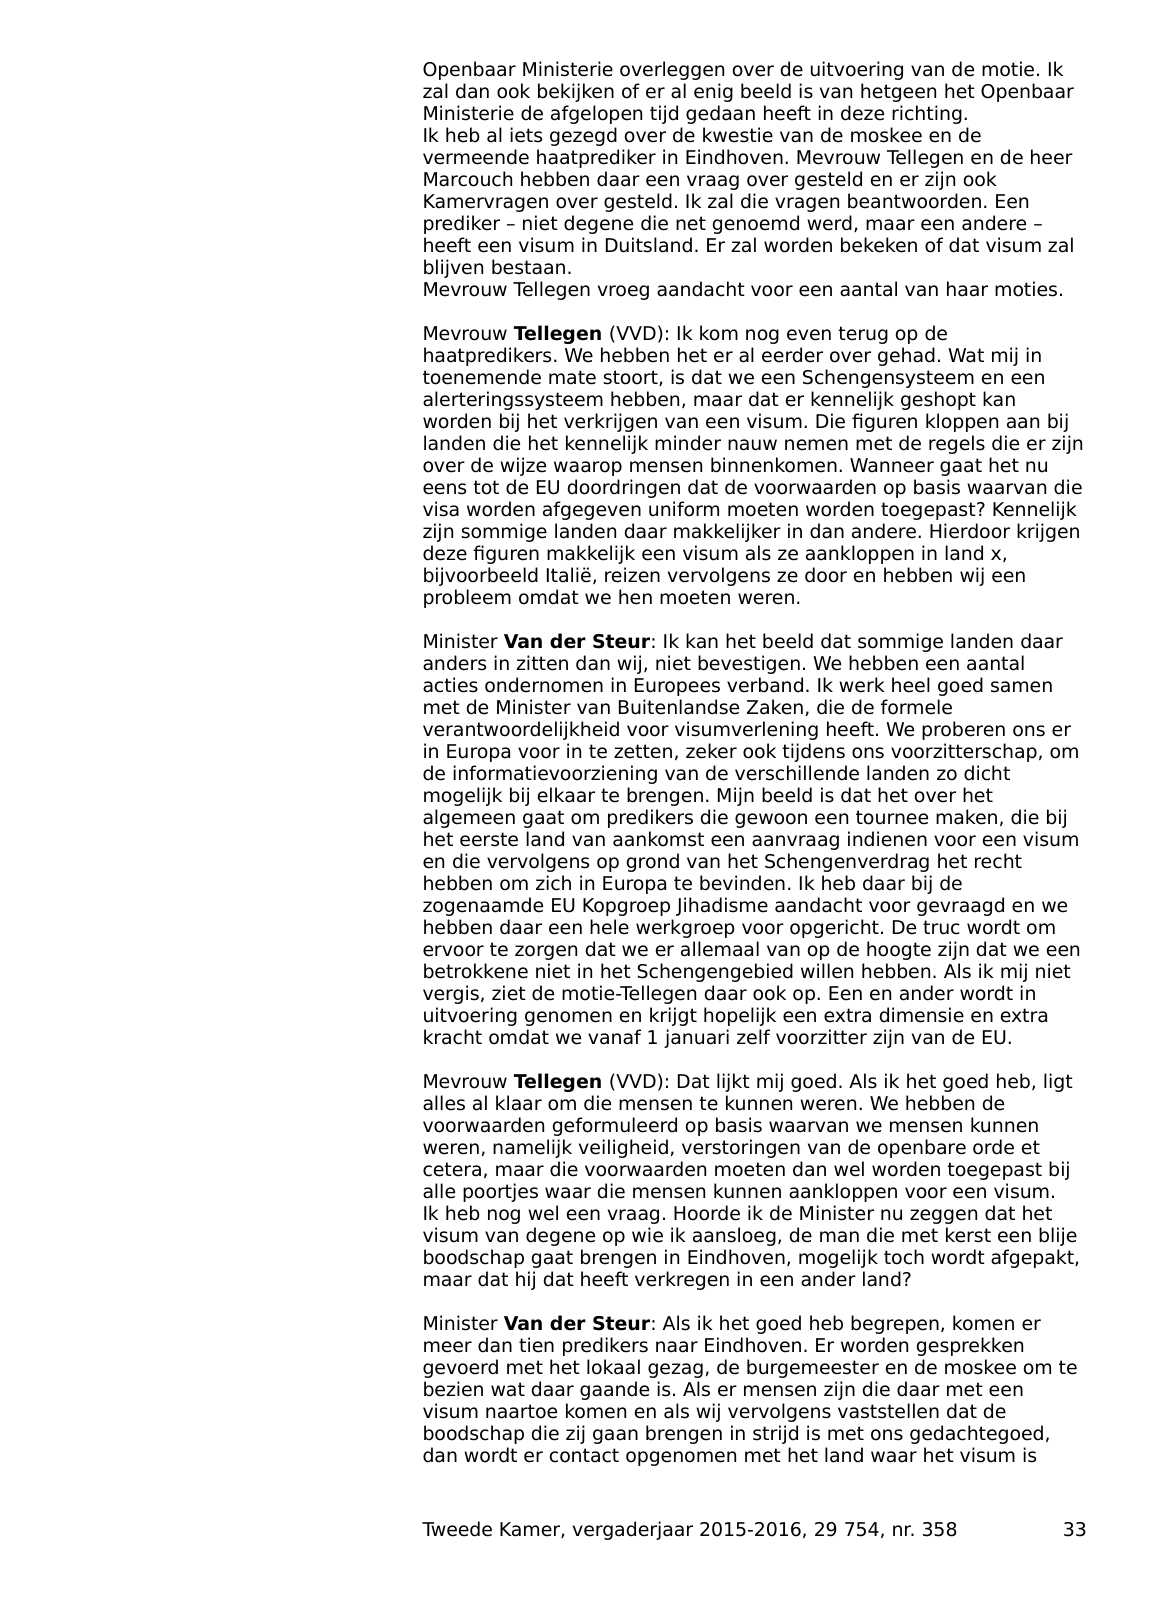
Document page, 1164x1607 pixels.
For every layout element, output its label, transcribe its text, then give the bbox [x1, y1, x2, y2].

text Minister Van der Steur: Ik kan het beeld dat sommige landen daar anders in zitten dan wij, niet bevestigen. We hebben een aantal acties ondernomen in Europees verband. Ik werk heel goed samen met de Minister van Buitenlandse Zaken, die de formele verantwoordelijkheid voor visumverlening heeft. We proberen ons er in Europa voor in te zetten, zeker ook tijdens ons voorzitterschap, om de informatievoorziening van de verschillende landen zo dicht mogelijk bij elkaar te brengen. Mijn beeld is dat het over het algemeen gaat om predikers die gewoon een tournee maken, die bij het eerste land van aankomst een aanvraag indienen voor een visum en die vervolgens op grond van het Schengenverdrag het recht hebben om zich in Europa te bevinden. Ik heb daar bij de zogenaamde EU Kopgroep Jihadisme aandacht voor gevraagd en we hebben daar een hele werkgroep voor opgericht. De truc wordt om ervoor te zorgen dat we er allemaal van op de hoogte zijn dat we een betrokkene niet in het Schengengebied willen hebben. Als ik mij niet vergis, ziet de motie-Tellegen daar ook op. Een en ander wordt in uitvoering genomen en krijgt hopelijk een extra dimensie en extra kracht omdat we vanaf 1 januari zelf voorzitter zijn van de EU. [422, 631, 1087, 1048]
text Ik heb al iets gezegd over de kwestie van de moskee en de vermeende haatprediker in Eindhoven. Mevrouw Tellegen en de heer Marcouch hebben daar een vraag over gesteld en er zijn ook Kamervragen over gesteld. Ik zal die vragen beantwoorden. Een prediker – niet degene die net genoemd werd, maar een andere – heeft een visum in Duitsland. Er zal worden bekeken of dat visum zal blijven bestaan. [422, 125, 1087, 279]
text Mevrouw Tellegen (VVD): Dat lijkt mij goed. Als ik het goed heb, ligt alles al klaar om die mensen te kunnen weren. We hebben de voorwaarden geformuleerd op basis waarvan we mensen kunnen weren, namelijk veiligheid, verstoringen van de openbare orde et cetera, maar die voorwaarden moeten dan wel worden toegepast bij alle poortjes waar die mensen kunnen aankloppen voor een visum. [422, 1071, 1087, 1203]
text Openbaar Ministerie overleggen over de uitvoering van de motie. Ik zal dan ook bekijken of er al enig beeld is van hetgeen het Openbaar Ministerie de afgelopen tijd gedaan heeft in deze richting. [422, 59, 1087, 125]
text Mevrouw Tellegen (VVD): Ik kom nog even terug op de haatpredikers. We hebben het er al eerder over gehad. Wat mij in toenemende mate stoort, is dat we een Schengensysteem en een alerteringssysteem hebben, maar dat er kennelijk geshopt kan worden bij het verkrijgen van een visum. Die figuren kloppen aan bij landen die het kennelijk minder nauw nemen met de regels die er zijn over de wijze waarop mensen binnenkomen. Wanneer gaat het nu eens tot de EU doordringen dat de voorwaarden op basis waarvan die visa worden afgegeven uniform moeten worden toegepast? Kennelijk zijn sommige landen daar makkelijker in dan andere. Hierdoor krijgen deze figuren makkelijk een visum als ze aankloppen in land x, bijvoorbeeld Italië, reizen vervolgens ze door en hebben wij een probleem omdat we hen moeten weren. [422, 323, 1087, 609]
text Mevrouw Tellegen vroeg aandacht voor een aantal van haar moties. [422, 279, 1087, 301]
text Minister Van der Steur: Als ik het goed heb begrepen, komen er meer dan tien predikers naar Eindhoven. Er worden gesprekken gevoerd met het lokaal gezag, de burgemeester en de moskee om te bezien wat daar gaande is. Als er mensen zijn die daar met een visum naartoe komen en als wij vervolgens vaststellen dat de boodschap die zij gaan brengen in strijd is met ons gedachtegoed, dan wordt er contact opgenomen met het land waar het visum is [422, 1313, 1087, 1467]
text Ik heb nog wel een vraag. Hoorde ik de Minister nu zeggen dat het visum van degene op wie ik aansloeg, de man die met kerst een blije boodschap gaat brengen in Eindhoven, mogelijk toch wordt afgepakt, maar dat hij dat heeft verkregen in een ander land? [422, 1203, 1087, 1291]
